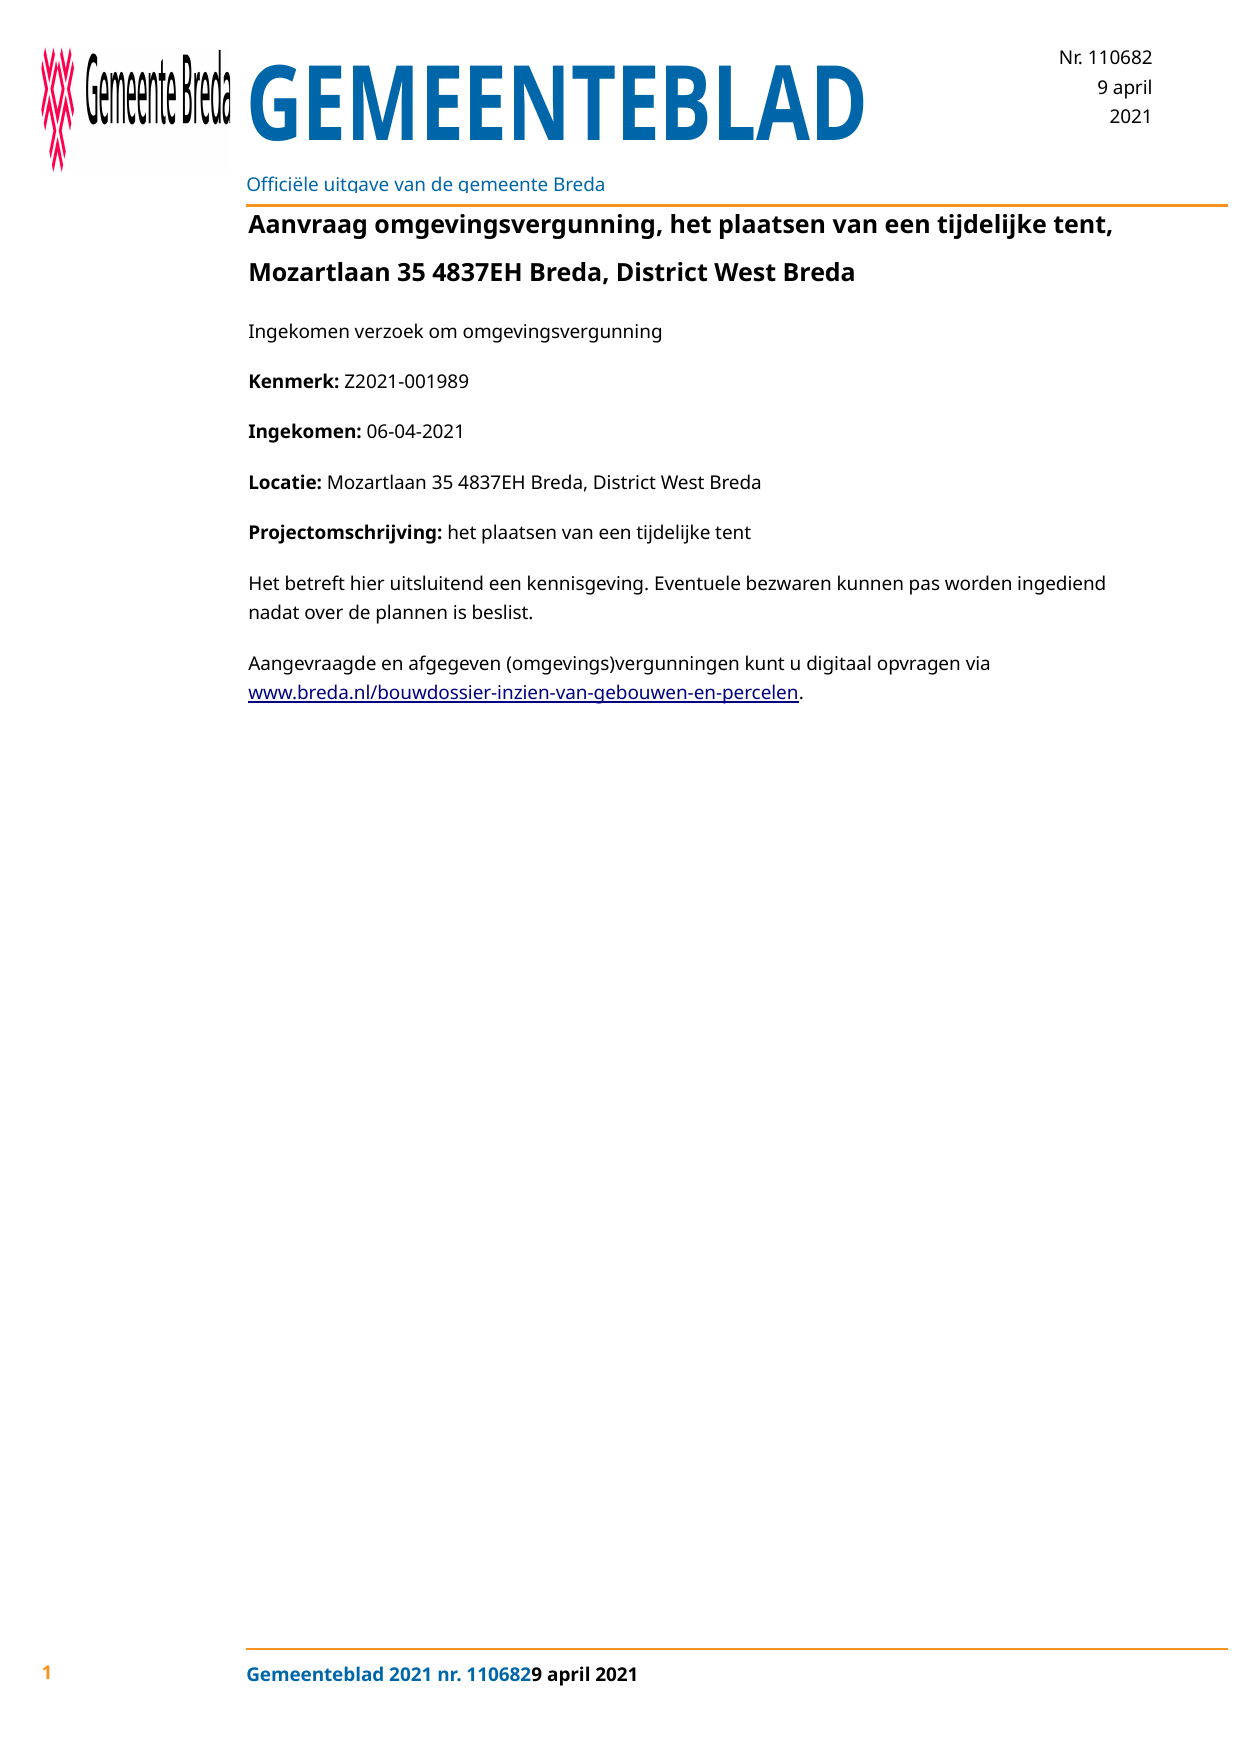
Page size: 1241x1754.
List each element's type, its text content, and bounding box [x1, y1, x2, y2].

picture [41, 47, 231, 172]
text Aanvraag omgevingsvergunning, het plaatsen van een tijdelijke tent, Mozartlaan 35 4837EH Breda, District West Breda [248, 207, 1152, 288]
text Locatie: Mozartlaan 35 4837EH Breda, District West Breda [248, 469, 1152, 495]
text Ingekomen verzoek om omgevingsvergunning [248, 318, 1152, 344]
text Projectomschrijving: het plaatsen van een tijdelijke tent [248, 519, 1152, 545]
text Ingekomen: 06-04-2021 [248, 419, 1152, 444]
text Aangevraagde en afgegeven (omgevings)vergunningen kunt u digitaal opvragen via www.breda.nl/bouwdossier-inzien-van-gebouwen-en-percelen. [248, 650, 1152, 705]
text Het betreft hier uitsluitend een kennisgeving. Eventuele bezwaren kunnen pas worden ingediend nadat over de plannen is beslist. [248, 570, 1152, 625]
text Kenmerk: Z2021-001989 [248, 368, 1152, 394]
